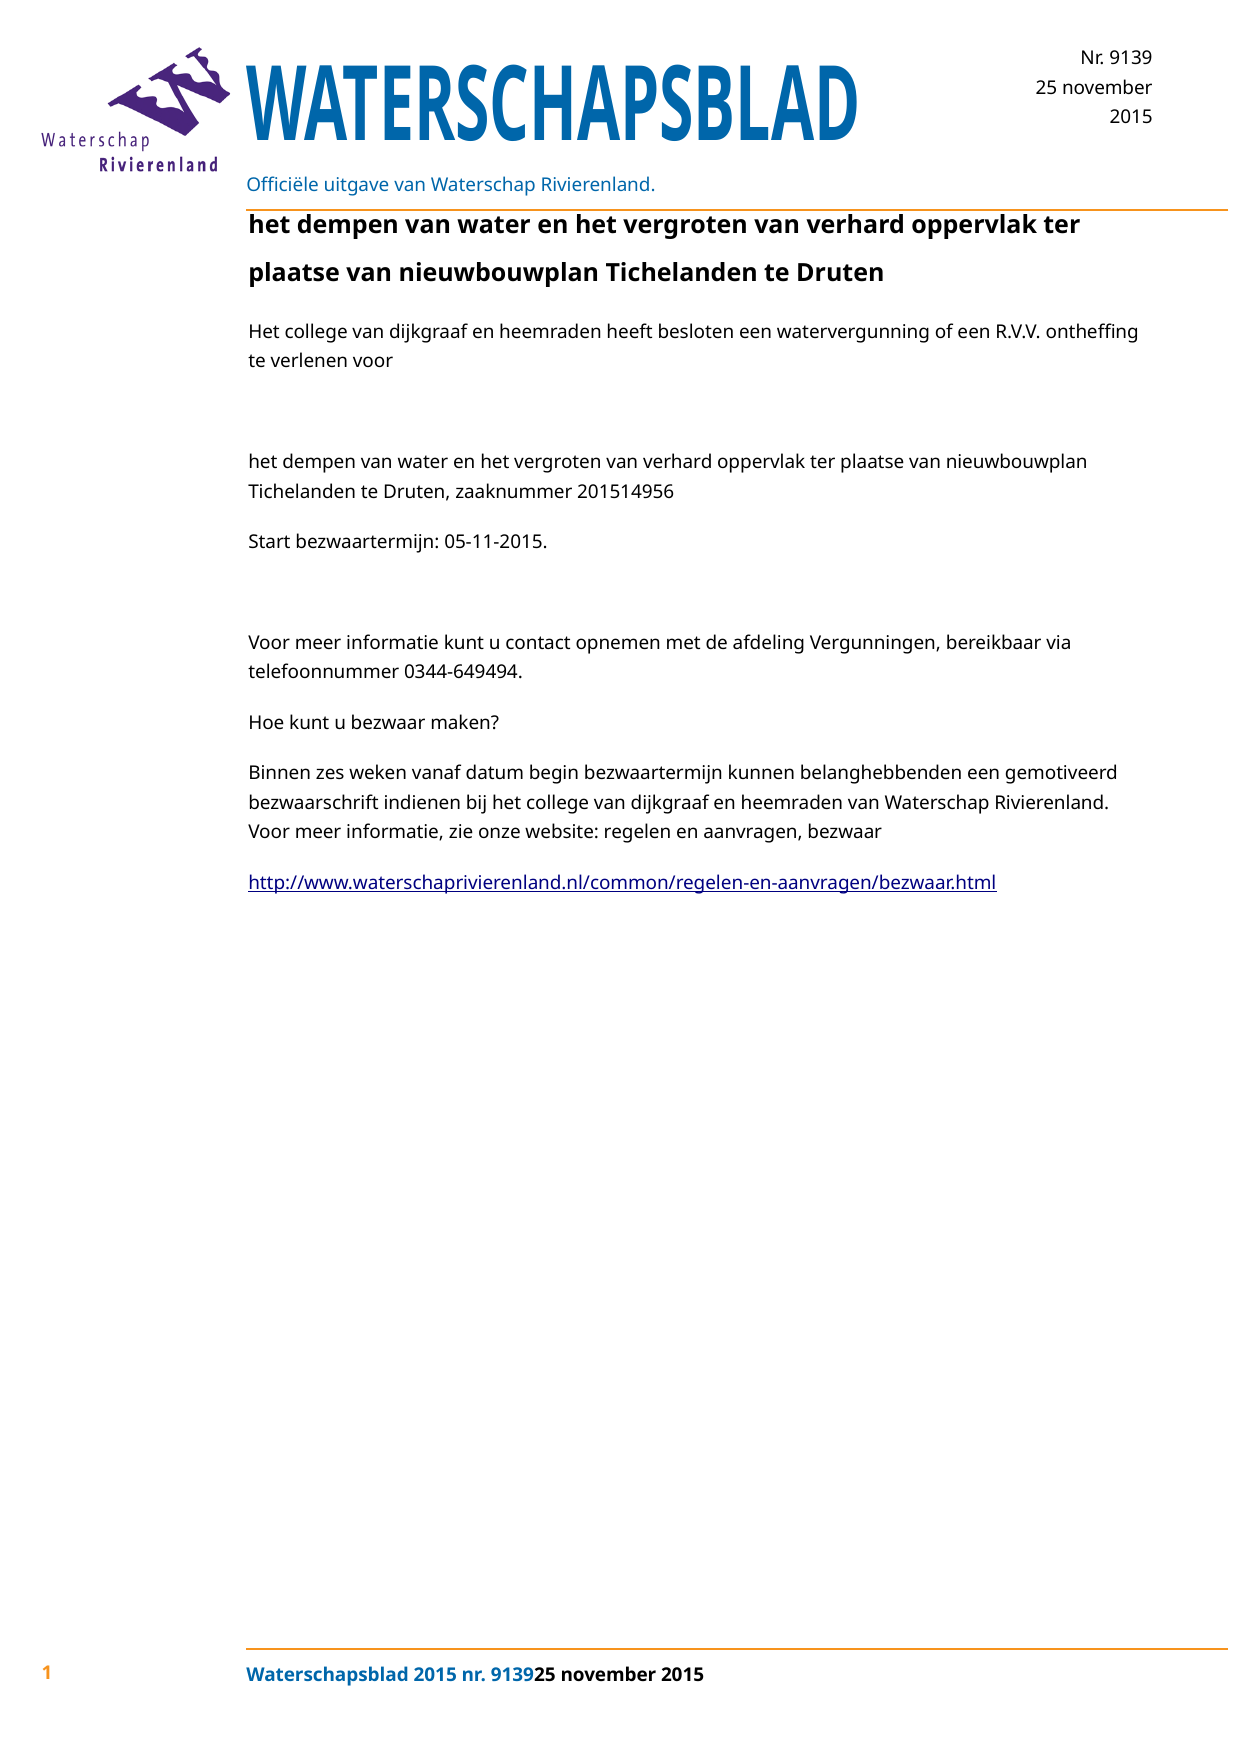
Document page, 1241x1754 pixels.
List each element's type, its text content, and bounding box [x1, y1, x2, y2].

text Het college van dijkgraaf en heemraden heeft besloten een watervergunning of een R.V.V. ontheffing te verlenen voor [248, 318, 1152, 373]
text Start bezwaartermijn: 05-11-2015. [248, 528, 1152, 554]
text het dempen van water en het vergroten van verhard oppervlak ter plaatse van nieuwbouwplan Tichelanden te Druten [248, 211, 1152, 288]
text het dempen van water en het vergroten van verhard oppervlak ter plaatse van nieuwbouwplan Tichelanden te Druten, zaaknummer 201514956 [248, 448, 1152, 504]
picture [41, 47, 231, 172]
text Voor meer informatie kunt u contact opnemen met de afdeling Vergunningen, bereikbaar via telefoonnummer 0344-649494. [248, 629, 1152, 684]
text Hoe kunt u bezwaar maken? [248, 709, 1152, 735]
text Binnen zes weken vanaf datum begin bezwaartermijn kunnen belanghebbenden een gemotiveerd bezwaarschrift indienen bij het college van dijkgraaf en heemraden van Waterschap Rivierenland. Voor meer informatie, zie onze website: regelen en aanvragen, bezwaar [248, 759, 1152, 844]
text http://www.waterschaprivierenland.nl/common/regelen-en-aanvragen/bezwaar.html [248, 869, 1152, 895]
